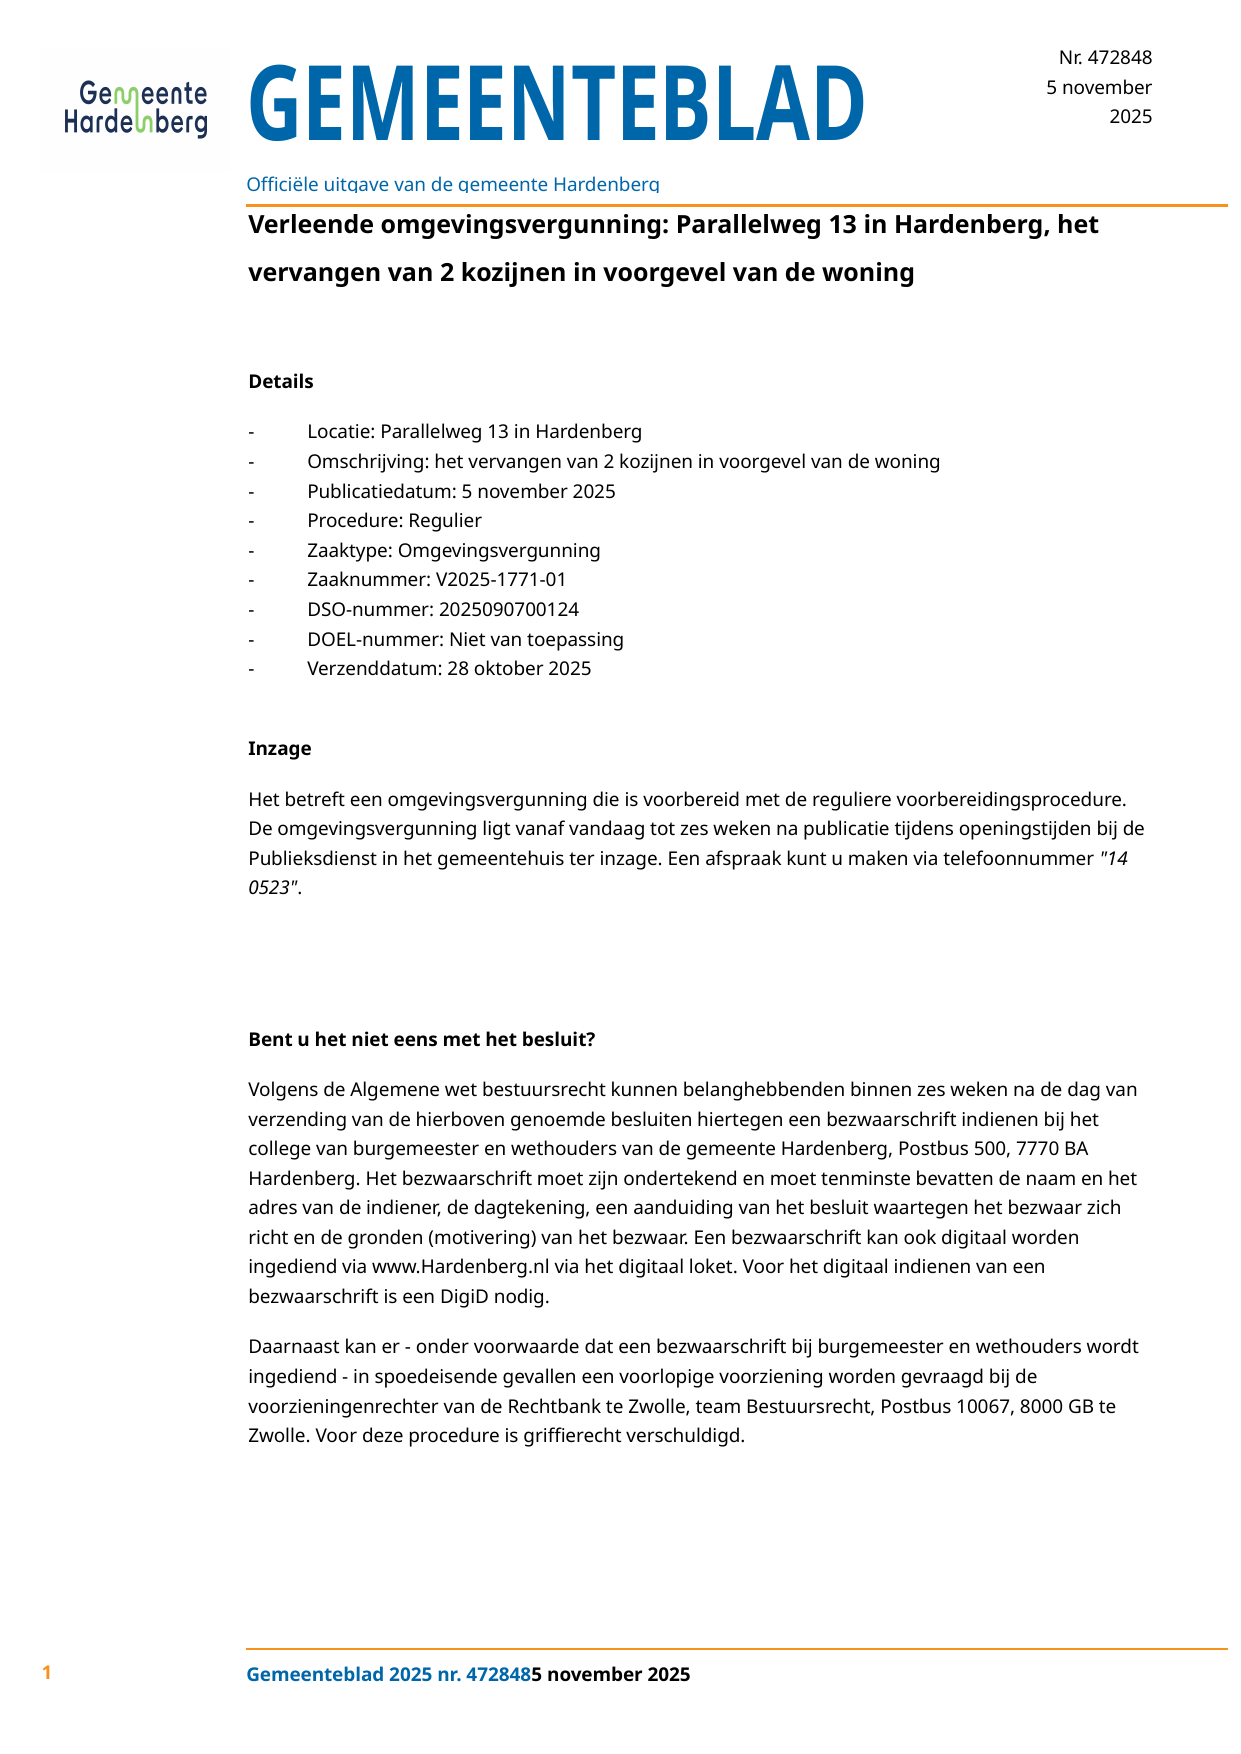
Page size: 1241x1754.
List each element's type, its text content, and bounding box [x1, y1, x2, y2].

list Publicatiedatum: 5 november 2025 [248, 478, 1152, 504]
picture [41, 47, 231, 172]
list Zaaktype: Omgevingsvergunning [248, 537, 1152, 563]
list DOEL-nummer: Niet van toepassing [248, 626, 1152, 652]
list Verzenddatum: 28 oktober 2025 [248, 655, 1152, 681]
text Bent u het niet eens met het besluit? [248, 1026, 1152, 1052]
text Details [248, 368, 1152, 394]
text Het betreft een omgevingsvergunning die is voorbereid met de reguliere voorbereidingsprocedure. De omgevingsvergunning ligt vanaf vandaag tot zes weken na publicatie tijdens openingstijden bij de Publieksdienst in het gemeentehuis ter inzage. Een afspraak kunt u maken via telefoonnummer "14 0523". [248, 786, 1152, 900]
list Procedure: Regulier [248, 507, 1152, 533]
text Verleende omgevingsvergunning: Parallelweg 13 in Hardenberg, het vervangen van 2 kozijnen in voorgevel van de woning [248, 207, 1152, 288]
text Daarnaast kan er - onder voorwaarde dat een bezwaarschrift bij burgemeester en wethouders wordt ingediend - in spoedeisende gevallen een voorlopige voorziening worden gevraagd bij de voorzieningenrechter van de Rechtbank te Zwolle, team Bestuursrecht, Postbus 10067, 8000 GB te Zwolle. Voor deze procedure is griffierecht verschuldigd. [248, 1334, 1152, 1448]
text Volgens de Algemene wet bestuursrecht kunnen belanghebbenden binnen zes weken na de dag van verzending van de hierboven genoemde besluiten hiertegen een bezwaarschrift indienen bij het college van burgemeester en wethouders van de gemeente Hardenberg, Postbus 500, 7770 BA Hardenberg. Het bezwaarschrift moet zijn ondertekend en moet tenminste bevatten de naam en het adres van de indiener, de dagtekening, een aanduiding van het besluit waartegen het bezwaar zich richt en de gronden (motivering) van het bezwaar. Een bezwaarschrift kan ook digitaal worden ingediend via www.Hardenberg.nl via het digitaal loket. Voor het digitaal indienen van een bezwaarschrift is een DigiD nodig. [248, 1076, 1152, 1309]
list Locatie: Parallelweg 13 in Hardenberg [248, 419, 1152, 444]
text Inzage [248, 735, 1152, 761]
list Omschrijving: het vervangen van 2 kozijnen in voorgevel van de woning [248, 448, 1152, 474]
list Zaaknummer: V2025-1771-01 [248, 567, 1152, 592]
list DSO-nummer: 2025090700124 [248, 596, 1152, 622]
